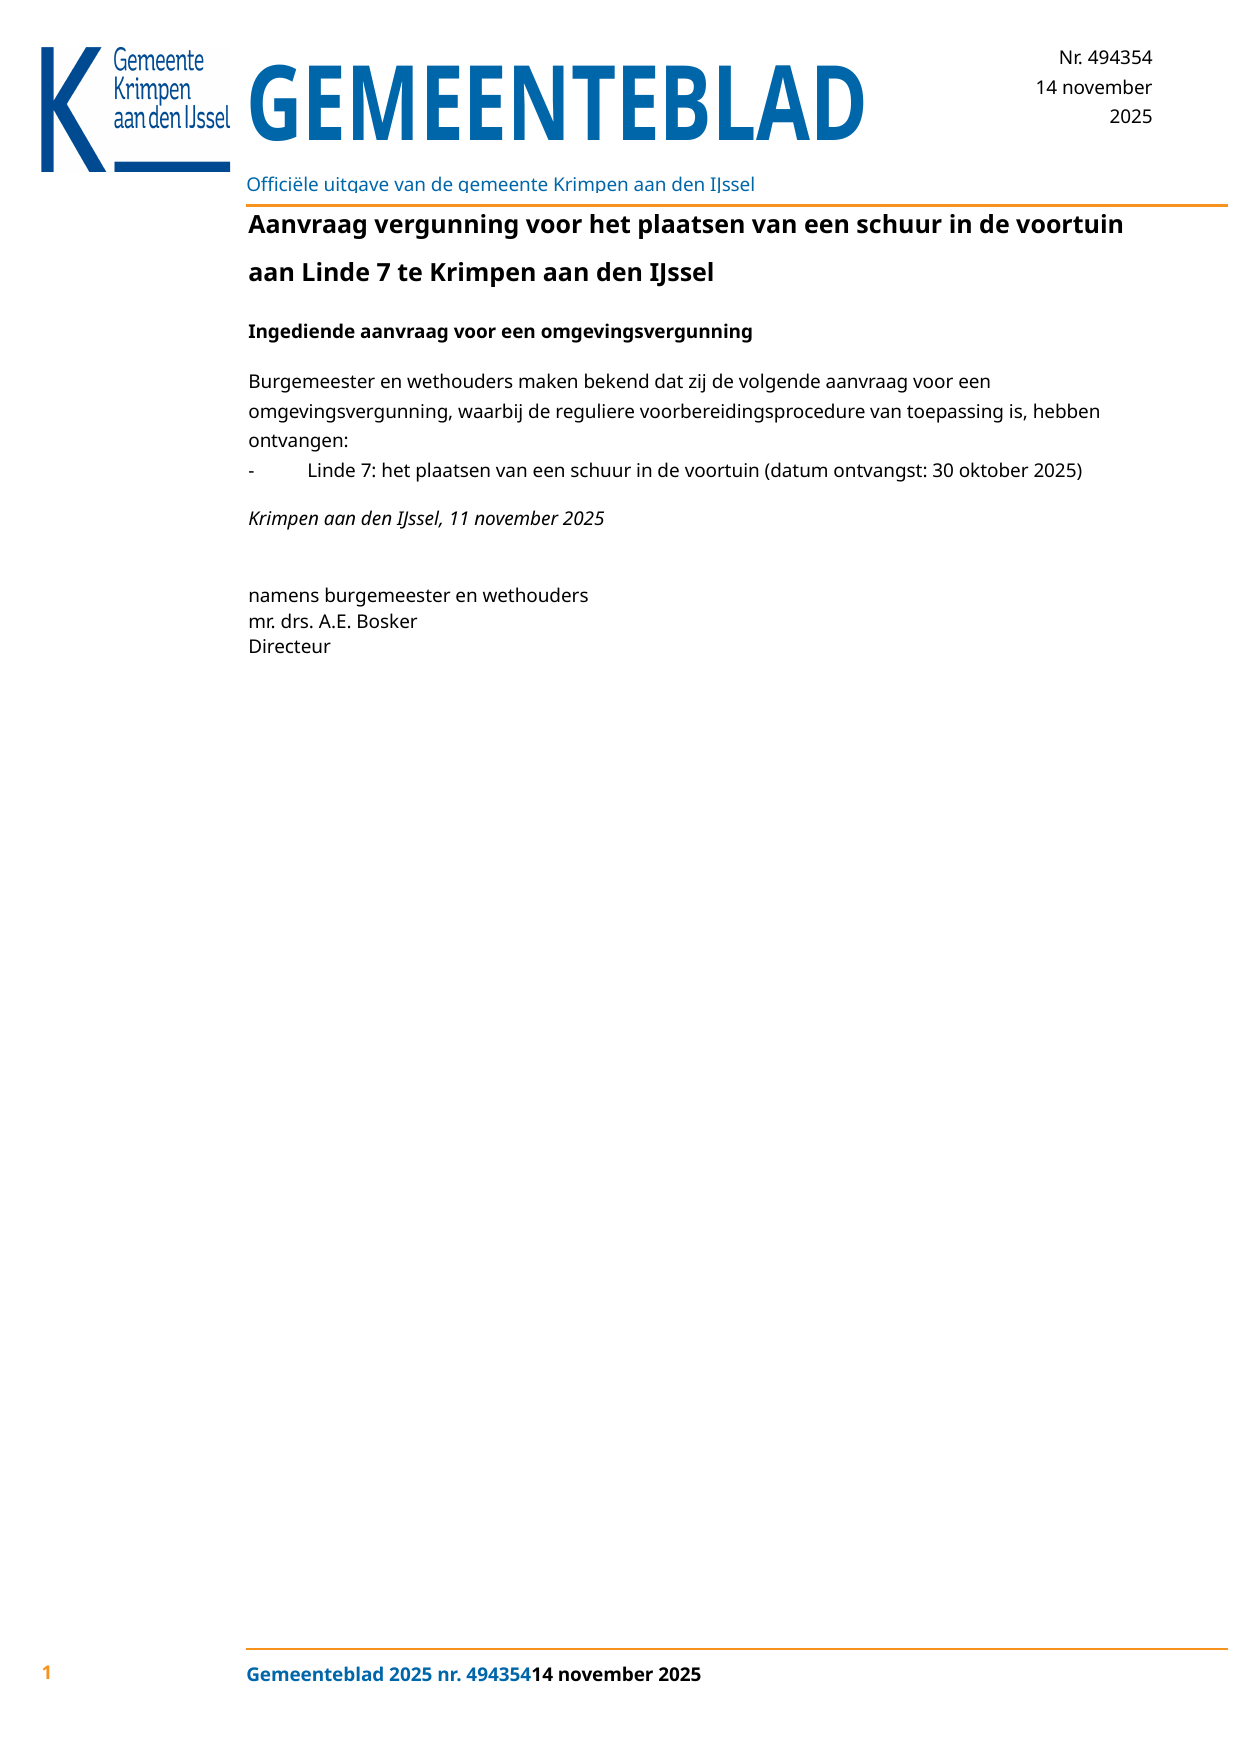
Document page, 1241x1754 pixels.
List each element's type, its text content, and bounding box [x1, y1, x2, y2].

text mr. drs. A.E. Bosker [248, 608, 1152, 633]
text Directeur [248, 633, 1152, 659]
picture [41, 47, 231, 172]
text Burgemeester en wethouders maken bekend dat zij de volgende aanvraag voor een omgevingsvergunning, waarbij de reguliere voorbereidingsprocedure van toepassing is, hebben ontvangen: [248, 368, 1152, 453]
text Ingediende aanvraag voor een omgevingsvergunning [248, 318, 1152, 344]
text Aanvraag vergunning voor het plaatsen van een schuur in de voortuin aan Linde 7 te Krimpen aan den IJssel [248, 207, 1152, 288]
list Linde 7: het plaatsen van een schuur in de voortuin (datum ontvangst: 30 oktober 2025) [248, 457, 1152, 483]
text namens burgemeester en wethouders [248, 582, 1152, 608]
text Krimpen aan den IJssel, 11 november 2025 [248, 505, 1152, 531]
